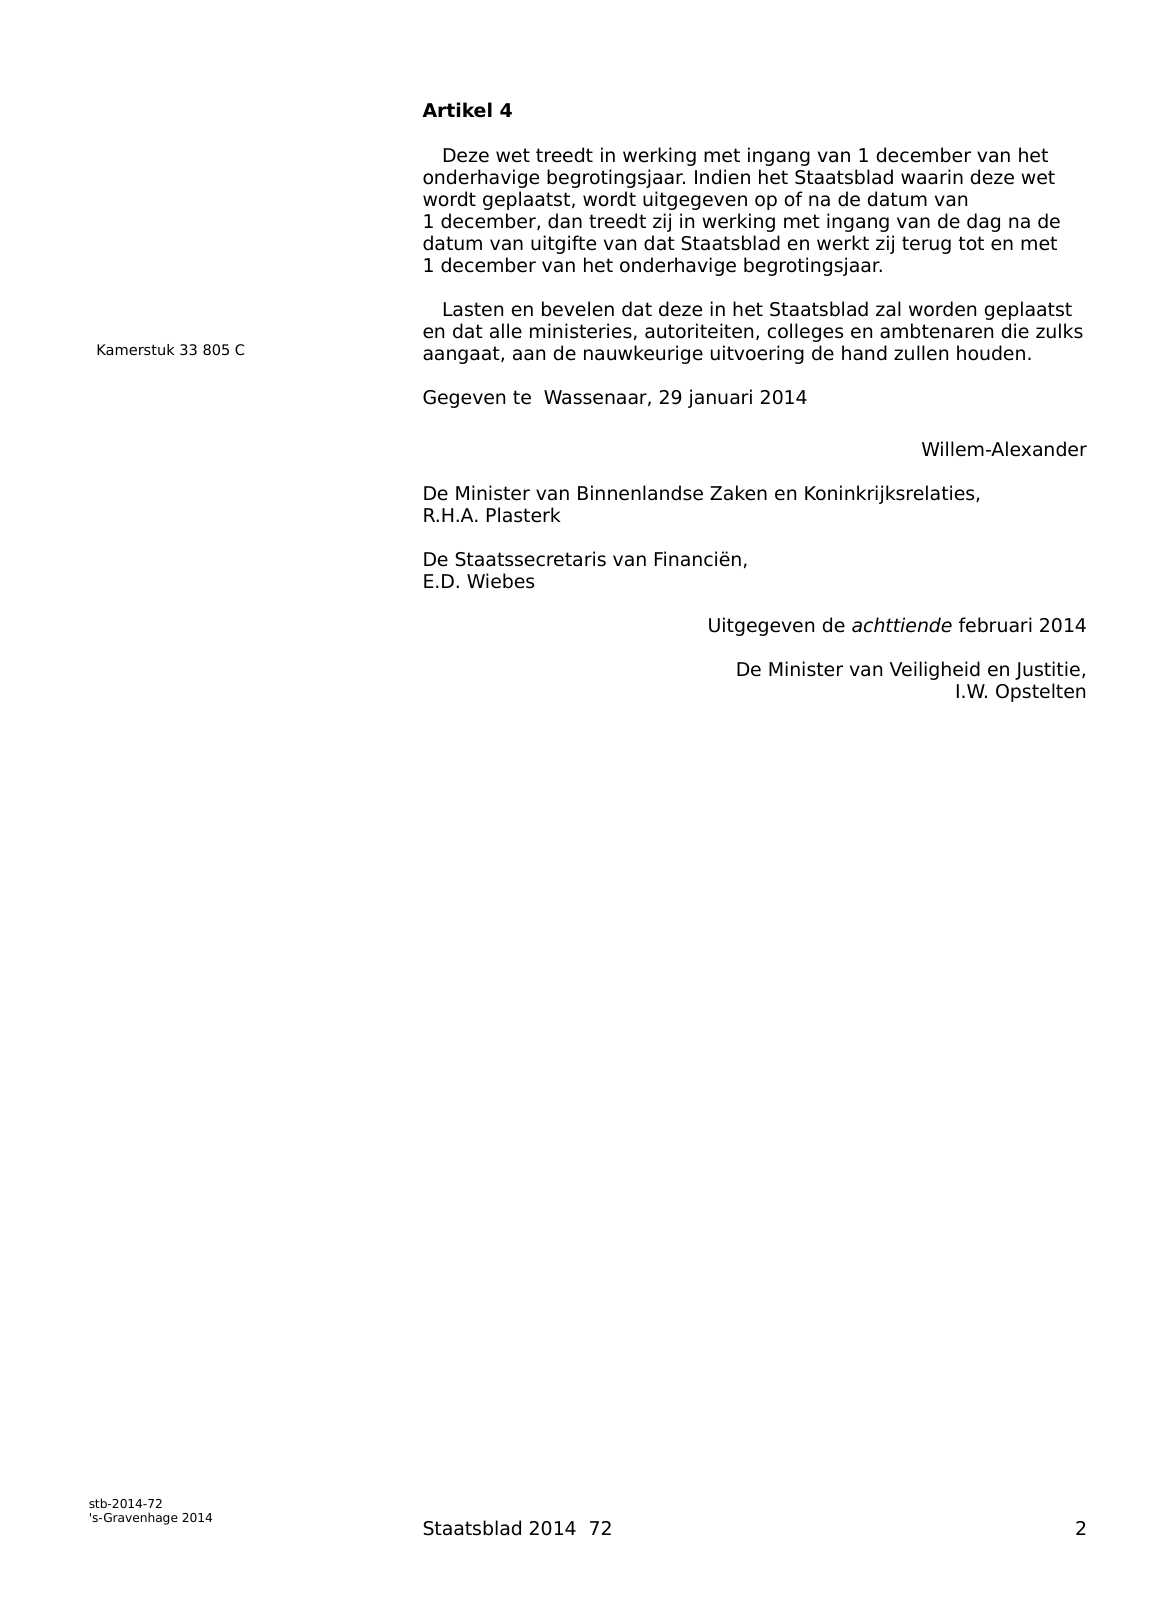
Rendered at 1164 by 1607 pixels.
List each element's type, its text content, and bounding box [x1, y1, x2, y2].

subtitle Artikel 4 [422, 100, 1087, 122]
text Deze wet treedt in werking met ingang van 1 december van het onderhavige begrotingsjaar. Indien het Staatsblad waarin deze wet wordt geplaatst, wordt uitgegeven op of na de datum van 1 december, dan treedt zij in werking met ingang van de dag na de datum van uitgifte van dat Staatsblad en werkt zij terug tot en met 1 december van het onderhavige begrotingsjaar. [422, 144, 1087, 276]
text Willem-Alexander [422, 439, 1087, 461]
text Kamerstuk 33 805 C [77, 342, 396, 358]
text Uitgegeven de achttiende februari 2014 [422, 615, 1087, 637]
text De Minister van Veiligheid en Justitie, I.W. Opstelten [422, 659, 1087, 703]
text stb-2014-72 [88, 1497, 323, 1511]
text De Staatssecretaris van Financiën, E.D. Wiebes [422, 549, 1087, 593]
text De Minister van Binnenlandse Zaken en Koninkrijksrelaties, R.H.A. Plasterk [422, 483, 1087, 527]
text 's-Gravenhage 2014 [88, 1511, 323, 1525]
text Lasten en bevelen dat deze in het Staatsblad zal worden geplaatst en dat alle ministeries, autoriteiten, colleges en ambtenaren die zulks aangaat, aan de nauwkeurige uitvoering de hand zullen houden. [422, 299, 1087, 364]
text Gegeven te Wassenaar, 29 januari 2014 [422, 387, 1087, 409]
